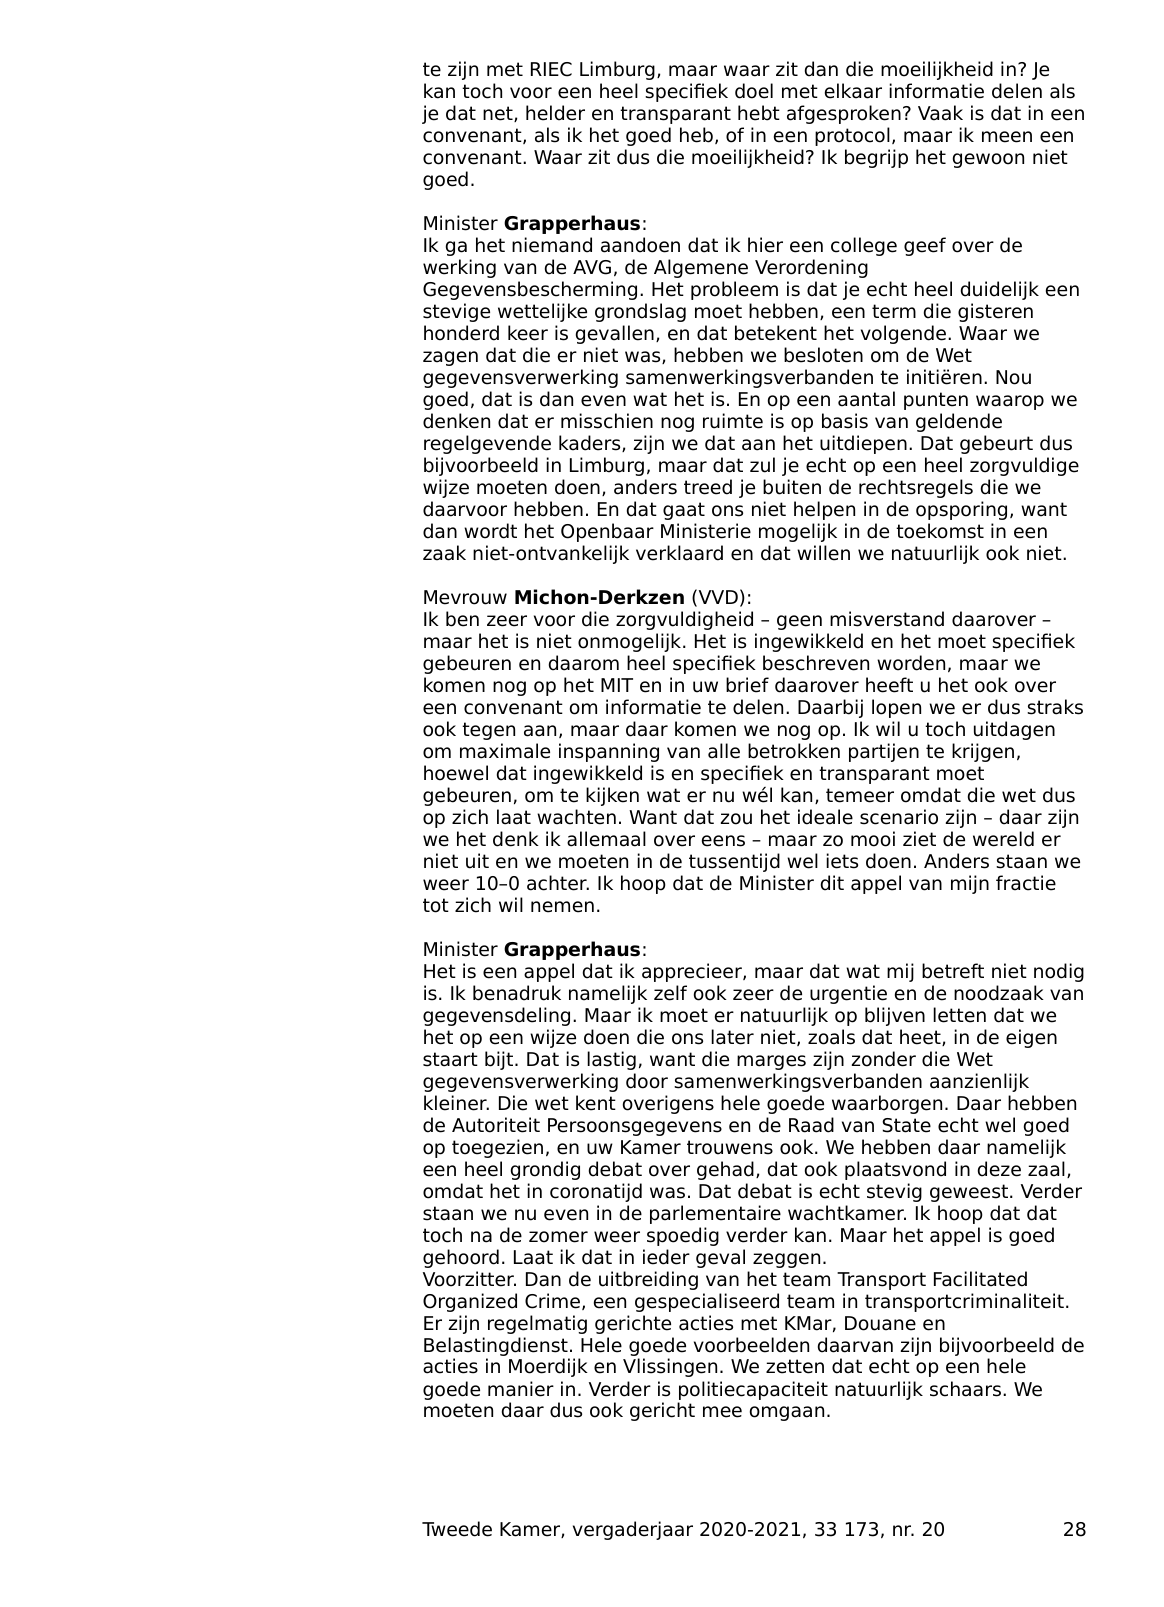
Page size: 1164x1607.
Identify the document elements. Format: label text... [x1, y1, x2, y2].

text te zijn met RIEC Limburg, maar waar zit dan die moeilijkheid in? Je kan toch voor een heel specifiek doel met elkaar informatie delen als je dat net, helder en transparant hebt afgesproken? Vaak is dat in een convenant, als ik het goed heb, of in een protocol, maar ik meen een convenant. Waar zit dus die moeilijkheid? Ik begrijp het gewoon niet goed. [422, 59, 1087, 191]
text Ik ga het niemand aandoen dat ik hier een college geef over de werking van de AVG, de Algemene Verordening Gegevensbescherming. Het probleem is dat je echt heel duidelijk een stevige wettelijke grondslag moet hebben, een term die gisteren honderd keer is gevallen, en dat betekent het volgende. Waar we zagen dat die er niet was, hebben we besloten om de Wet gegevensverwerking samenwerkingsverbanden te initiëren. Nou goed, dat is dan even wat het is. En op een aantal punten waarop we denken dat er misschien nog ruimte is op basis van geldende regelgevende kaders, zijn we dat aan het uitdiepen. Dat gebeurt dus bijvoorbeeld in Limburg, maar dat zul je echt op een heel zorgvuldige wijze moeten doen, anders treed je buiten de rechtsregels die we daarvoor hebben. En dat gaat ons niet helpen in de opsporing, want dan wordt het Openbaar Ministerie mogelijk in de toekomst in een zaak niet-ontvankelijk verklaard en dat willen we natuurlijk ook niet. [422, 235, 1087, 565]
text Ik ben zeer voor die zorgvuldigheid – geen misverstand daarover – maar het is niet onmogelijk. Het is ingewikkeld en het moet specifiek gebeuren en daarom heel specifiek beschreven worden, maar we komen nog op het MIT en in uw brief daarover heeft u het ook over een convenant om informatie te delen. Daarbij lopen we er dus straks ook tegen aan, maar daar komen we nog op. Ik wil u toch uitdagen om maximale inspanning van alle betrokken partijen te krijgen, hoewel dat ingewikkeld is en specifiek en transparant moet gebeuren, om te kijken wat er nu wél kan, temeer omdat die wet dus op zich laat wachten. Want dat zou het ideale scenario zijn – daar zijn we het denk ik allemaal over eens – maar zo mooi ziet de wereld er niet uit en we moeten in de tussentijd wel iets doen. Anders staan we weer 10–0 achter. Ik hoop dat de Minister dit appel van mijn fractie tot zich wil nemen. [422, 609, 1087, 917]
text Het is een appel dat ik apprecieer, maar dat wat mij betreft niet nodig is. Ik benadruk namelijk zelf ook zeer de urgentie en de noodzaak van gegevensdeling. Maar ik moet er natuurlijk op blijven letten dat we het op een wijze doen die ons later niet, zoals dat heet, in de eigen staart bijt. Dat is lastig, want die marges zijn zonder die Wet gegevensverwerking door samenwerkingsverbanden aanzienlijk kleiner. Die wet kent overigens hele goede waarborgen. Daar hebben de Autoriteit Persoonsgegevens en de Raad van State echt wel goed op toegezien, en uw Kamer trouwens ook. We hebben daar namelijk een heel grondig debat over gehad, dat ook plaatsvond in deze zaal, omdat het in coronatijd was. Dat debat is echt stevig geweest. Verder staan we nu even in de parlementaire wachtkamer. Ik hoop dat dat toch na de zomer weer spoedig verder kan. Maar het appel is goed gehoord. Laat ik dat in ieder geval zeggen. [422, 961, 1087, 1268]
text Minister Grapperhaus: [422, 213, 1087, 235]
text Minister Grapperhaus: [422, 939, 1087, 961]
text Mevrouw Michon-Derkzen (VVD): [422, 587, 1087, 609]
text Voorzitter. Dan de uitbreiding van het team Transport Facilitated Organized Crime, een gespecialiseerd team in transportcriminaliteit. Er zijn regelmatig gerichte acties met KMar, Douane en Belastingdienst. Hele goede voorbeelden daarvan zijn bijvoorbeeld de acties in Moerdijk en Vlissingen. We zetten dat echt op een hele goede manier in. Verder is politiecapaciteit natuurlijk schaars. We moeten daar dus ook gericht mee omgaan. [422, 1268, 1087, 1422]
